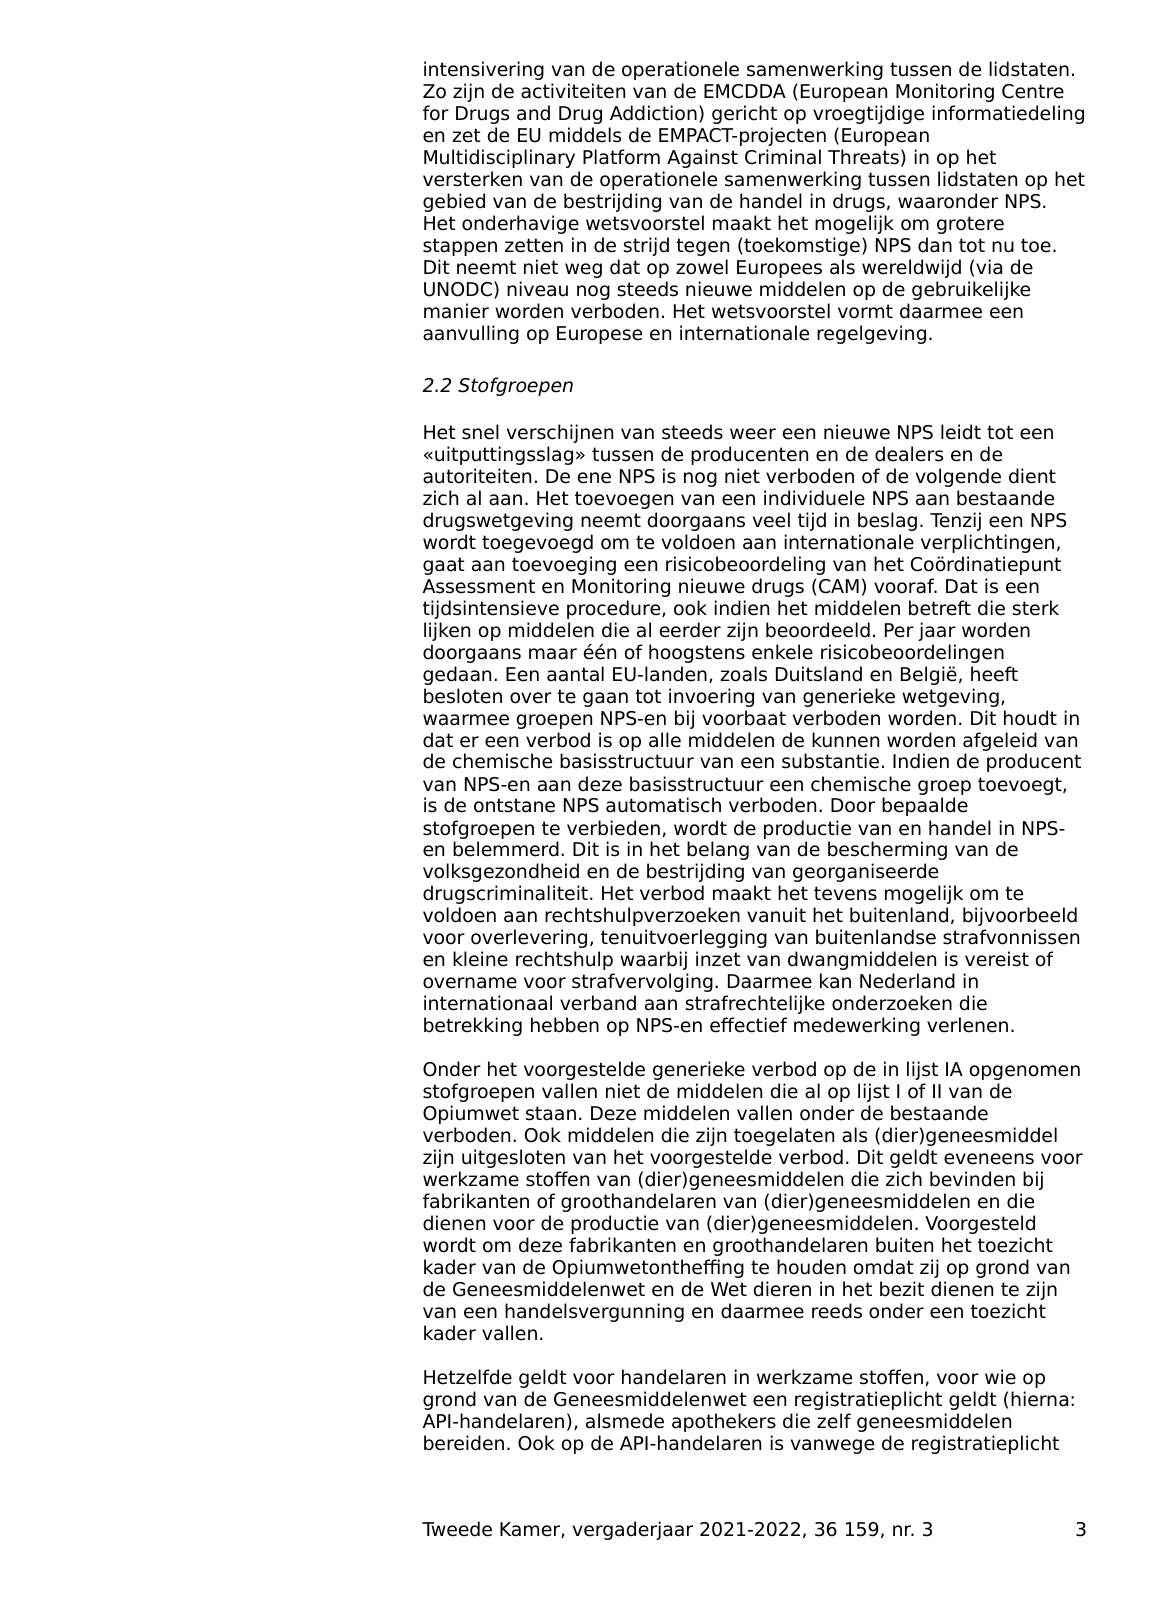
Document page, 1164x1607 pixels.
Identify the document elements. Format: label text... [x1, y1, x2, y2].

text Onder het voorgestelde generieke verbod op de in lijst IA opgenomen stofgroepen vallen niet de middelen die al op lijst I of II van de Opiumwet staan. Deze middelen vallen onder de bestaande verboden. Ook middelen die zijn toegelaten als (dier)geneesmiddel zijn uitgesloten van het voorgestelde verbod. Dit geldt eveneens voor werkzame stoffen van (dier)geneesmiddelen die zich bevinden bij fabrikanten of groothandelaren van (dier)geneesmiddelen en die dienen voor de productie van (dier)geneesmiddelen. Voorgesteld wordt om deze fabrikanten en groothandelaren buiten het toezicht kader van de Opiumwetontheffing te houden omdat zij op grond van de Geneesmiddelenwet en de Wet dieren in het bezit dienen te zijn van een handelsvergunning en daarmee reeds onder een toezicht kader vallen. [422, 1059, 1087, 1345]
subtitle 2.2 Stofgroepen [422, 375, 1087, 397]
text Het snel verschijnen van steeds weer een nieuwe NPS leidt tot een «uitputtingsslag» tussen de producenten en de dealers en de autoriteiten. De ene NPS is nog niet verboden of de volgende dient zich al aan. Het toevoegen van een individuele NPS aan bestaande drugswetgeving neemt doorgaans veel tijd in beslag. Tenzij een NPS wordt toegevoegd om te voldoen aan internationale verplichtingen, gaat aan toevoeging een risicobeoordeling van het Coördinatiepunt Assessment en Monitoring nieuwe drugs (CAM) vooraf. Dat is een tijdsintensieve procedure, ook indien het middelen betreft die sterk lijken op middelen die al eerder zijn beoordeeld. Per jaar worden doorgaans maar één of hoogstens enkele risicobeoordelingen gedaan. Een aantal EU-landen, zoals Duitsland en België, heeft besloten over te gaan tot invoering van generieke wetgeving, waarmee groepen NPS-en bij voorbaat verboden worden. Dit houdt in dat er een verbod is op alle middelen de kunnen worden afgeleid van de chemische basisstructuur van een substantie. Indien de producent van NPS-en aan deze basisstructuur een chemische groep toevoegt, is de ontstane NPS automatisch verboden. Door bepaalde stofgroepen te verbieden, wordt de productie van en handel in NPS-en belemmerd. Dit is in het belang van de bescherming van de volksgezondheid en de bestrijding van georganiseerde drugscriminaliteit. Het verbod maakt het tevens mogelijk om te voldoen aan rechtshulpverzoeken vanuit het buitenland, bijvoorbeeld voor overlevering, tenuitvoerlegging van buitenlandse strafvonnissen en kleine rechtshulp waarbij inzet van dwangmiddelen is vereist of overname voor strafvervolging. Daarmee kan Nederland in internationaal verband aan strafrechtelijke onderzoeken die betrekking hebben op NPS-en effectief medewerking verlenen. [422, 422, 1087, 1037]
text intensivering van de operationele samenwerking tussen de lidstaten. Zo zijn de activiteiten van de EMCDDA (European Monitoring Centre for Drugs and Drug Addiction) gericht op vroegtijdige informatiedeling en zet de EU middels de EMPACT-projecten (European Multidisciplinary Platform Against Criminal Threats) in op het versterken van de operationele samenwerking tussen lidstaten op het gebied van de bestrijding van de handel in drugs, waaronder NPS. Het onderhavige wetsvoorstel maakt het mogelijk om grotere stappen zetten in de strijd tegen (toekomstige) NPS dan tot nu toe. Dit neemt niet weg dat op zowel Europees als wereldwijd (via de UNODC) niveau nog steeds nieuwe middelen op de gebruikelijke manier worden verboden. Het wetsvoorstel vormt daarmee een aanvulling op Europese en internationale regelgeving. [422, 59, 1087, 345]
text Hetzelfde geldt voor handelaren in werkzame stoffen, voor wie op grond van de Geneesmiddelenwet een registratieplicht geldt (hierna: API-handelaren), alsmede apothekers die zelf geneesmiddelen bereiden. Ook op de API-handelaren is vanwege de registratieplicht [422, 1367, 1087, 1455]
